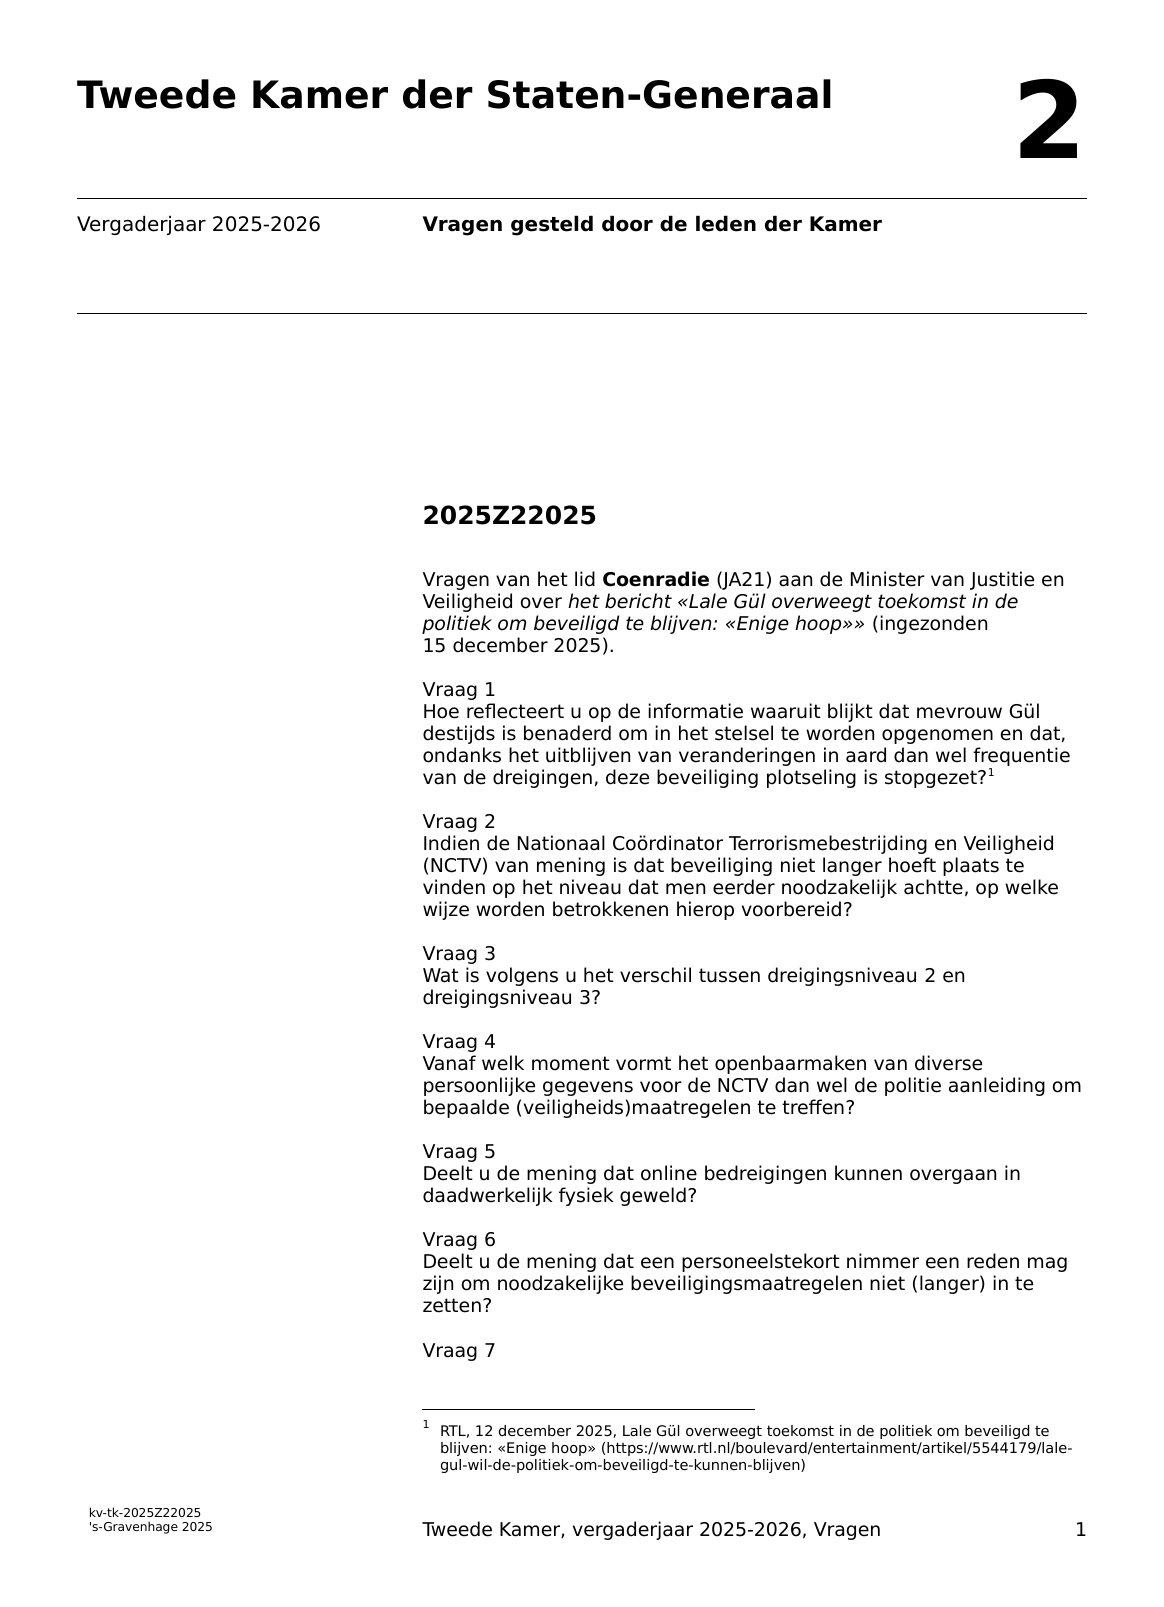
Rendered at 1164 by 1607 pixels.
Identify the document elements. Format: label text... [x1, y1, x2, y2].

text 's-Gravenhage 2025 [88, 1520, 323, 1534]
table_cell Vragen gesteld door de leden der Kamer [422, 199, 1087, 313]
text Vraag 1 [422, 679, 1087, 701]
text Hoe reflecteert u op de informatie waaruit blijkt dat mevrouw Gül destijds is benaderd om in het stelsel te worden opgenomen en dat, ondanks het uitblijven van veranderingen in aard dan wel frequentie van de dreigingen, deze beveiliging plotseling is stopgezet? [422, 701, 1087, 789]
text Deelt u de mening dat een personeelstekort nimmer een reden mag zijn om noodzakelijke beveiligingsmaatregelen niet (langer) in te zetten? [422, 1251, 1087, 1317]
text Wat is volgens u het verschil tussen dreigingsniveau 2 en dreigingsniveau 3? [422, 965, 1087, 1009]
text Vraag 7 [422, 1339, 1087, 1361]
text kv-tk-2025Z22025 [88, 1506, 323, 1520]
text 2025Z22025 [422, 501, 1087, 531]
text Vraag 4 [422, 1031, 1087, 1053]
table_cell Vergaderjaar 2025-2026 [77, 199, 422, 313]
text Vraag 3 [422, 943, 1087, 965]
text Indien de Nationaal Coördinator Terrorismebestrijding en Veiligheid (NCTV) van mening is dat beveiliging niet langer hoeft plaats te vinden op het niveau dat men eerder noodzakelijk achtte, op welke wijze worden betrokkenen hierop voorbereid? [422, 833, 1087, 921]
text Vraag 6 [422, 1229, 1087, 1251]
text Vraag 5 [422, 1141, 1087, 1163]
text Deelt u de mening dat online bedreigingen kunnen overgaan in daadwerkelijk fysiek geweld? [422, 1163, 1087, 1207]
text Vraag 2 [422, 811, 1087, 833]
text RTL, 12 december 2025, Lale Gül overweegt toekomst in de politiek om beveiligd te blijven: «Enige hoop» (https://www.rtl.nl/boulevard/entertainment/artikel/5544179/lale-gul-wil-de-politiek-om-beveiligd-te-kunnen-blijven) [422, 1418, 1087, 1474]
text Vragen van het lid Coenradie (JA21) aan de Minister van Justitie en Veiligheid over het bericht «Lale Gül overweegt toekomst in de politiek om beveiligd te blijven: «Enige hoop»» (ingezonden 15 december 2025). [422, 569, 1087, 657]
table_header Tweede Kamer der Staten-Generaal [77, 59, 886, 198]
table_header 2 [886, 59, 1087, 198]
text Vanaf welk moment vormt het openbaarmaken van diverse persoonlijke gegevens voor de NCTV dan wel de politie aanleiding om bepaalde (veiligheids)maatregelen te treffen? [422, 1053, 1087, 1119]
